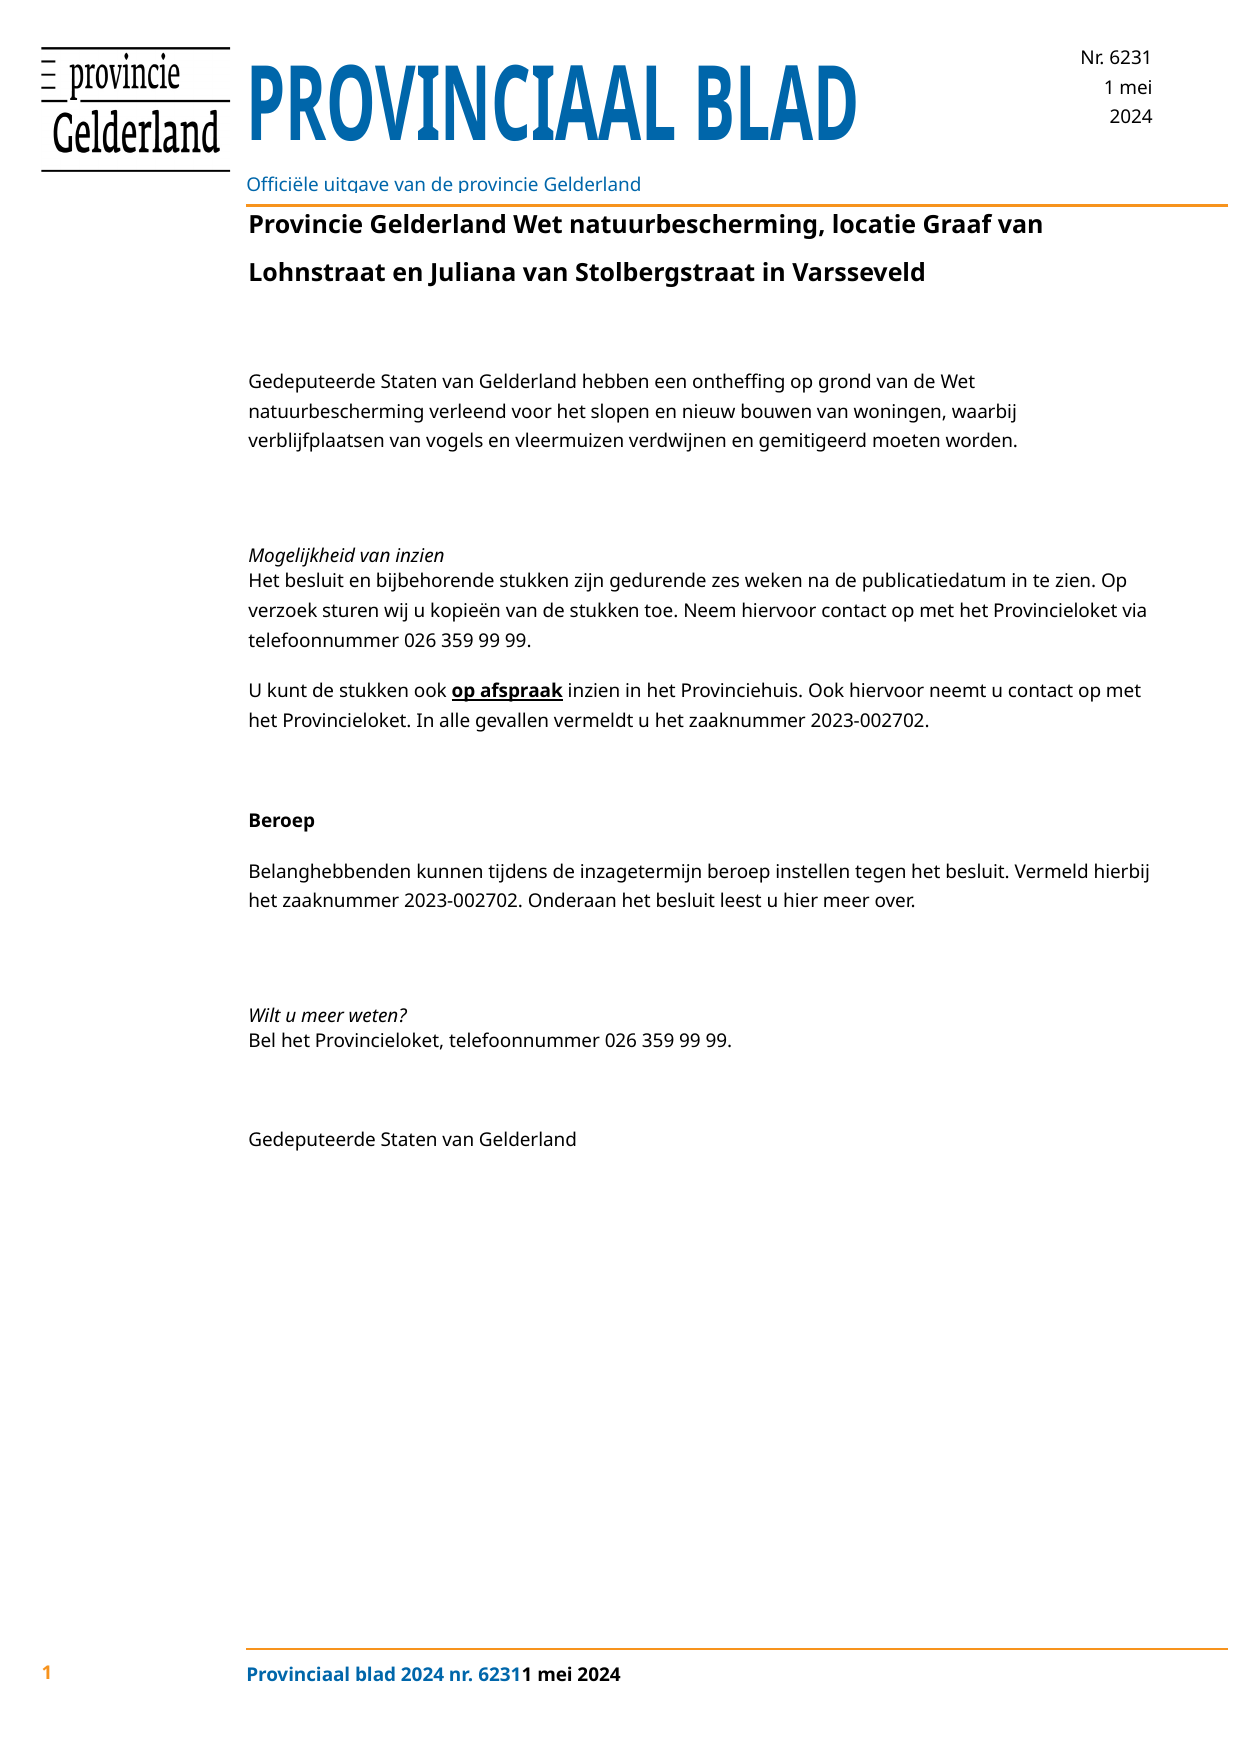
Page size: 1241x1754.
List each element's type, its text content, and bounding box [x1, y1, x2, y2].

text Beroep [248, 808, 1152, 833]
text U kunt de stukken ook op afspraak inzien in het Provinciehuis. Ook hiervoor neemt u contact op met het Provincieloket. In alle gevallen vermeldt u het zaaknummer 2023-002702. [248, 677, 1152, 732]
text Gedeputeerde Staten van Gelderland hebben een ontheffing op grond van de Wet natuurbescherming verleend voor het slopen en nieuw bouwen van woningen, waarbij verblijfplaatsen van vogels en vleermuizen verdwijnen en gemitigeerd moeten worden. [248, 368, 1152, 453]
text Het besluit en bijbehorende stukken zijn gedurende zes weken na de publicatiedatum in te zien. Op verzoek sturen wij u kopieën van de stukken toe. Neem hiervoor contact op met het Provincieloket via telefoonnummer 026 359 99 99. [248, 568, 1152, 652]
text Wilt u meer weten? [248, 1002, 1152, 1028]
text Provincie Gelderland Wet natuurbescherming, locatie Graaf van Lohnstraat en Juliana van Stolbergstraat in Varsseveld [248, 207, 1152, 288]
text Belanghebbenden kunnen tijdens de inzagetermijn beroep instellen tegen het besluit. Vermeld hierbij het zaaknummer 2023-002702. Onderaan het besluit leest u hier meer over. [248, 858, 1152, 913]
picture [41, 47, 231, 172]
text Gedeputeerde Staten van Gelderland [248, 1126, 1152, 1152]
text Bel het Provincieloket, telefoonnummer 026 359 99 99. [248, 1028, 1152, 1053]
text Mogelijkheid van inzien [248, 542, 1152, 568]
